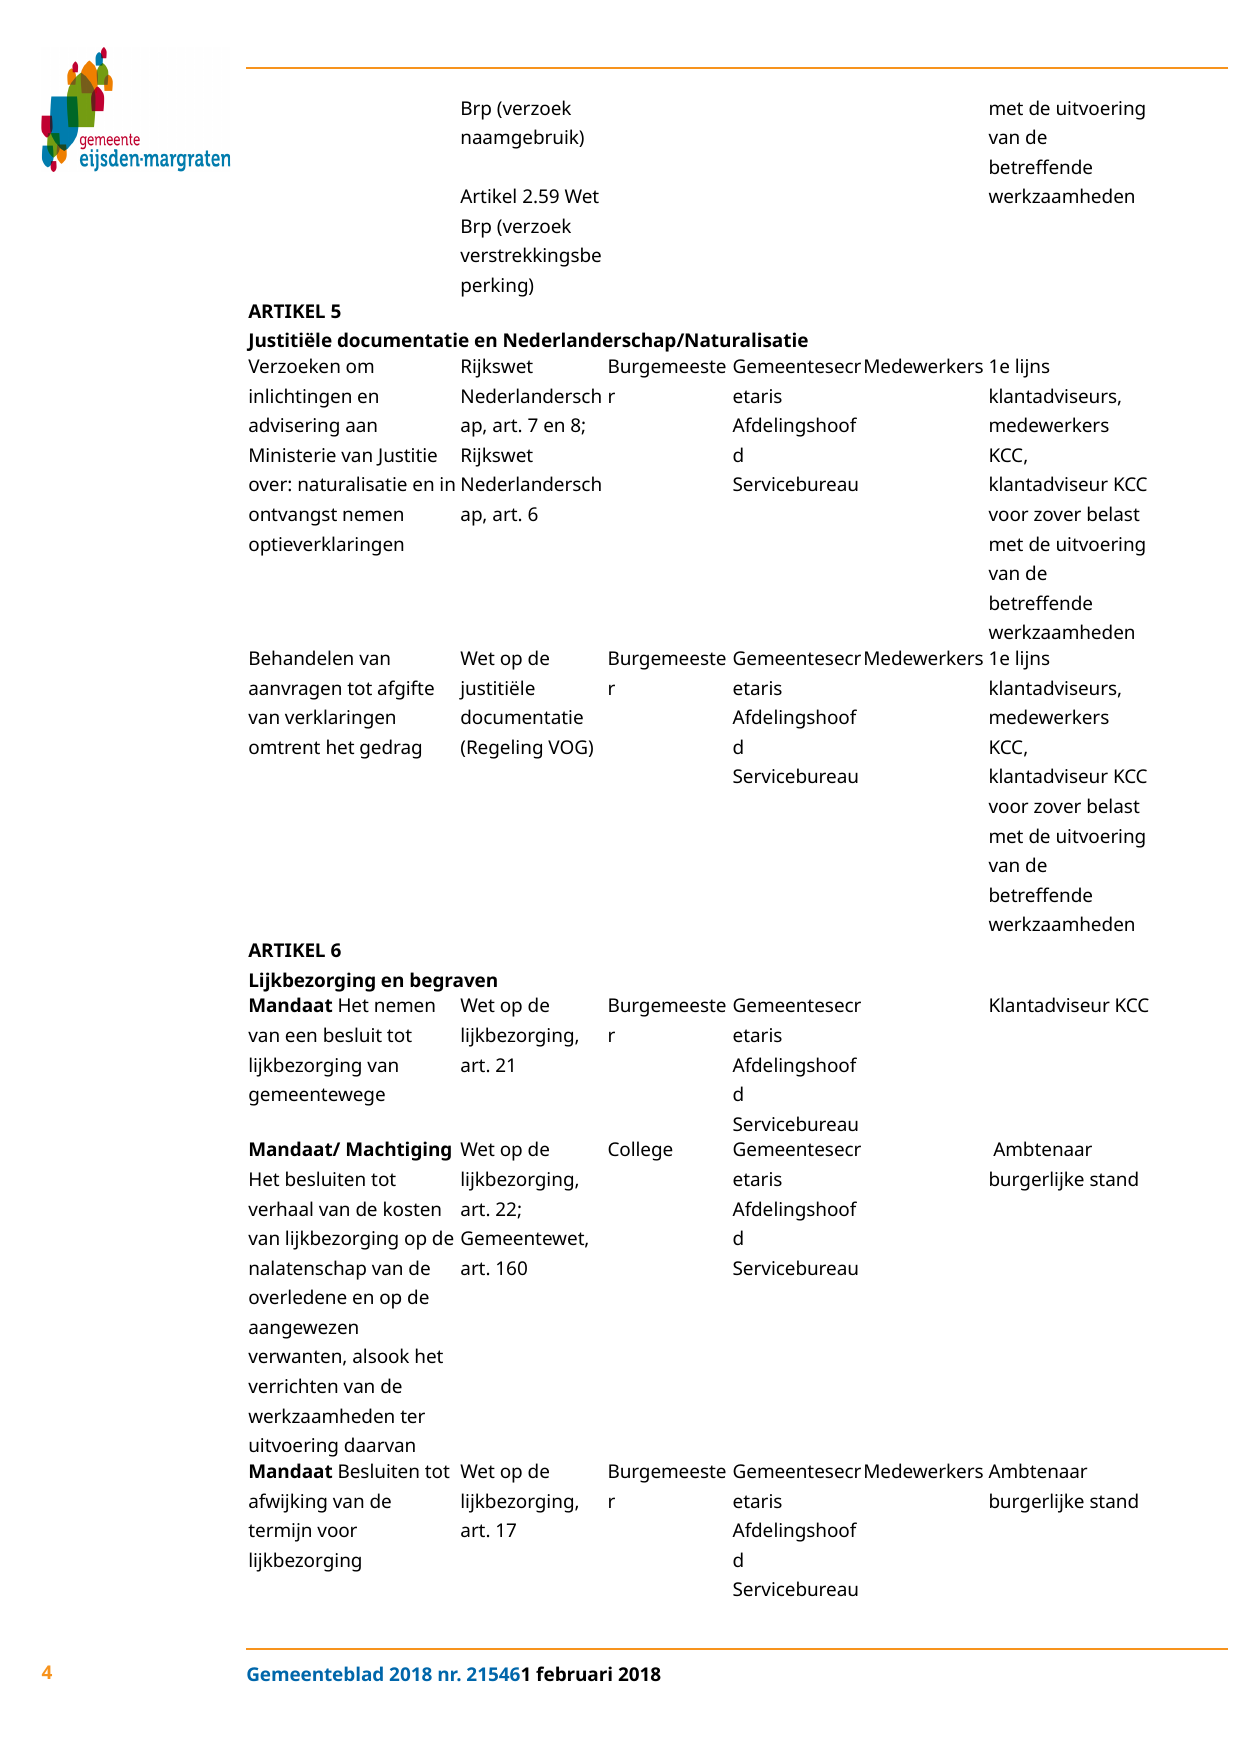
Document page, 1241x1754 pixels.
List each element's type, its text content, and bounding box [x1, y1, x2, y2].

table_cell ARTIKEL 5 Justitiële documentatie en Nederlanderschap/Naturalisatie [248, 298, 1152, 353]
table_cell [863, 95, 988, 298]
table_cell Ambtenaar burgerlijke stand [988, 1458, 1152, 1602]
table_cell Gemeentesecretaris Afdelingshoofd Servicebureau [733, 353, 863, 645]
table_cell met de uitvoering van de betreffende werkzaamheden [988, 95, 1152, 298]
table_cell 1e lijns klantadviseurs, medewerkers KCC, klantadviseur KCC voor zover belast met de uitvoering van de betreffende werkzaamheden [988, 353, 1152, 645]
table_cell Wet op de lijkbezorging, art. 17 [460, 1458, 607, 1602]
table_cell Behandelen van aanvragen tot afgifte van verklaringen omtrent het gedrag [248, 645, 460, 937]
table_cell Klantadviseur KCC [988, 993, 1152, 1137]
table_cell Mandaat/ Machtiging Het besluiten tot verhaal van de kosten van lijkbezorging op de nalatenschap van de overledene en op de aangewezen verwanten, alsook het verrichten van de werkzaamheden ter uitvoering daarvan [248, 1137, 460, 1458]
table_cell Gemeentesecretaris Afdelingshoofd Servicebureau [733, 993, 863, 1137]
table_cell Gemeentesecretaris Afdelingshoofd Servicebureau [733, 645, 863, 937]
table_cell [733, 95, 863, 298]
table_cell Mandaat Het nemen van een besluit tot lijkbezorging van gemeentewege [248, 993, 460, 1137]
table_cell Ambtenaar burgerlijke stand [988, 1137, 1152, 1458]
table_cell Medewerkers [863, 645, 988, 937]
table_cell [607, 95, 732, 298]
picture [41, 47, 231, 172]
table_cell [248, 95, 460, 298]
table_cell Burgemeester [607, 1458, 732, 1602]
table_cell Burgemeester [607, 993, 732, 1137]
table_cell [863, 993, 988, 1137]
table_cell Gemeentesecretaris Afdelingshoofd Servicebureau [733, 1458, 863, 1602]
table_cell Medewerkers [863, 353, 988, 645]
table_cell Gemeentesecretaris Afdelingshoofd Servicebureau [733, 1137, 863, 1458]
table_cell Burgemeester [607, 645, 732, 937]
table_cell 1e lijns klantadviseurs, medewerkers KCC, klantadviseur KCC voor zover belast met de uitvoering van de betreffende werkzaamheden [988, 645, 1152, 937]
table_cell College [607, 1137, 732, 1458]
table_cell Wet op de justitiële documentatie (Regeling VOG) [460, 645, 607, 937]
table_cell Brp (verzoek naamgebruik) Artikel 2.59 Wet Brp (verzoek verstrekkingsbeperking) [460, 95, 607, 298]
table_cell Wet op de lijkbezorging, art. 22; Gemeentewet, art. 160 [460, 1137, 607, 1458]
table_cell ARTIKEL 6 Lijkbezorging en begraven [248, 937, 1152, 993]
table_cell Wet op de lijkbezorging, art. 21 [460, 993, 607, 1137]
table_cell Verzoeken om inlichtingen en advisering aan Ministerie van Justitie over: naturalisatie en in ontvangst nemen optieverklaringen [248, 353, 460, 645]
table_cell Burgemeester [607, 353, 732, 645]
table_cell [863, 1137, 988, 1458]
table_cell Medewerkers [863, 1458, 988, 1602]
table_cell Rijkswet Nederlanderschap, art. 7 en 8; Rijkswet Nederlanderschap, art. 6 [460, 353, 607, 645]
table_cell Mandaat Besluiten tot afwijking van de termijn voor lijkbezorging [248, 1458, 460, 1602]
